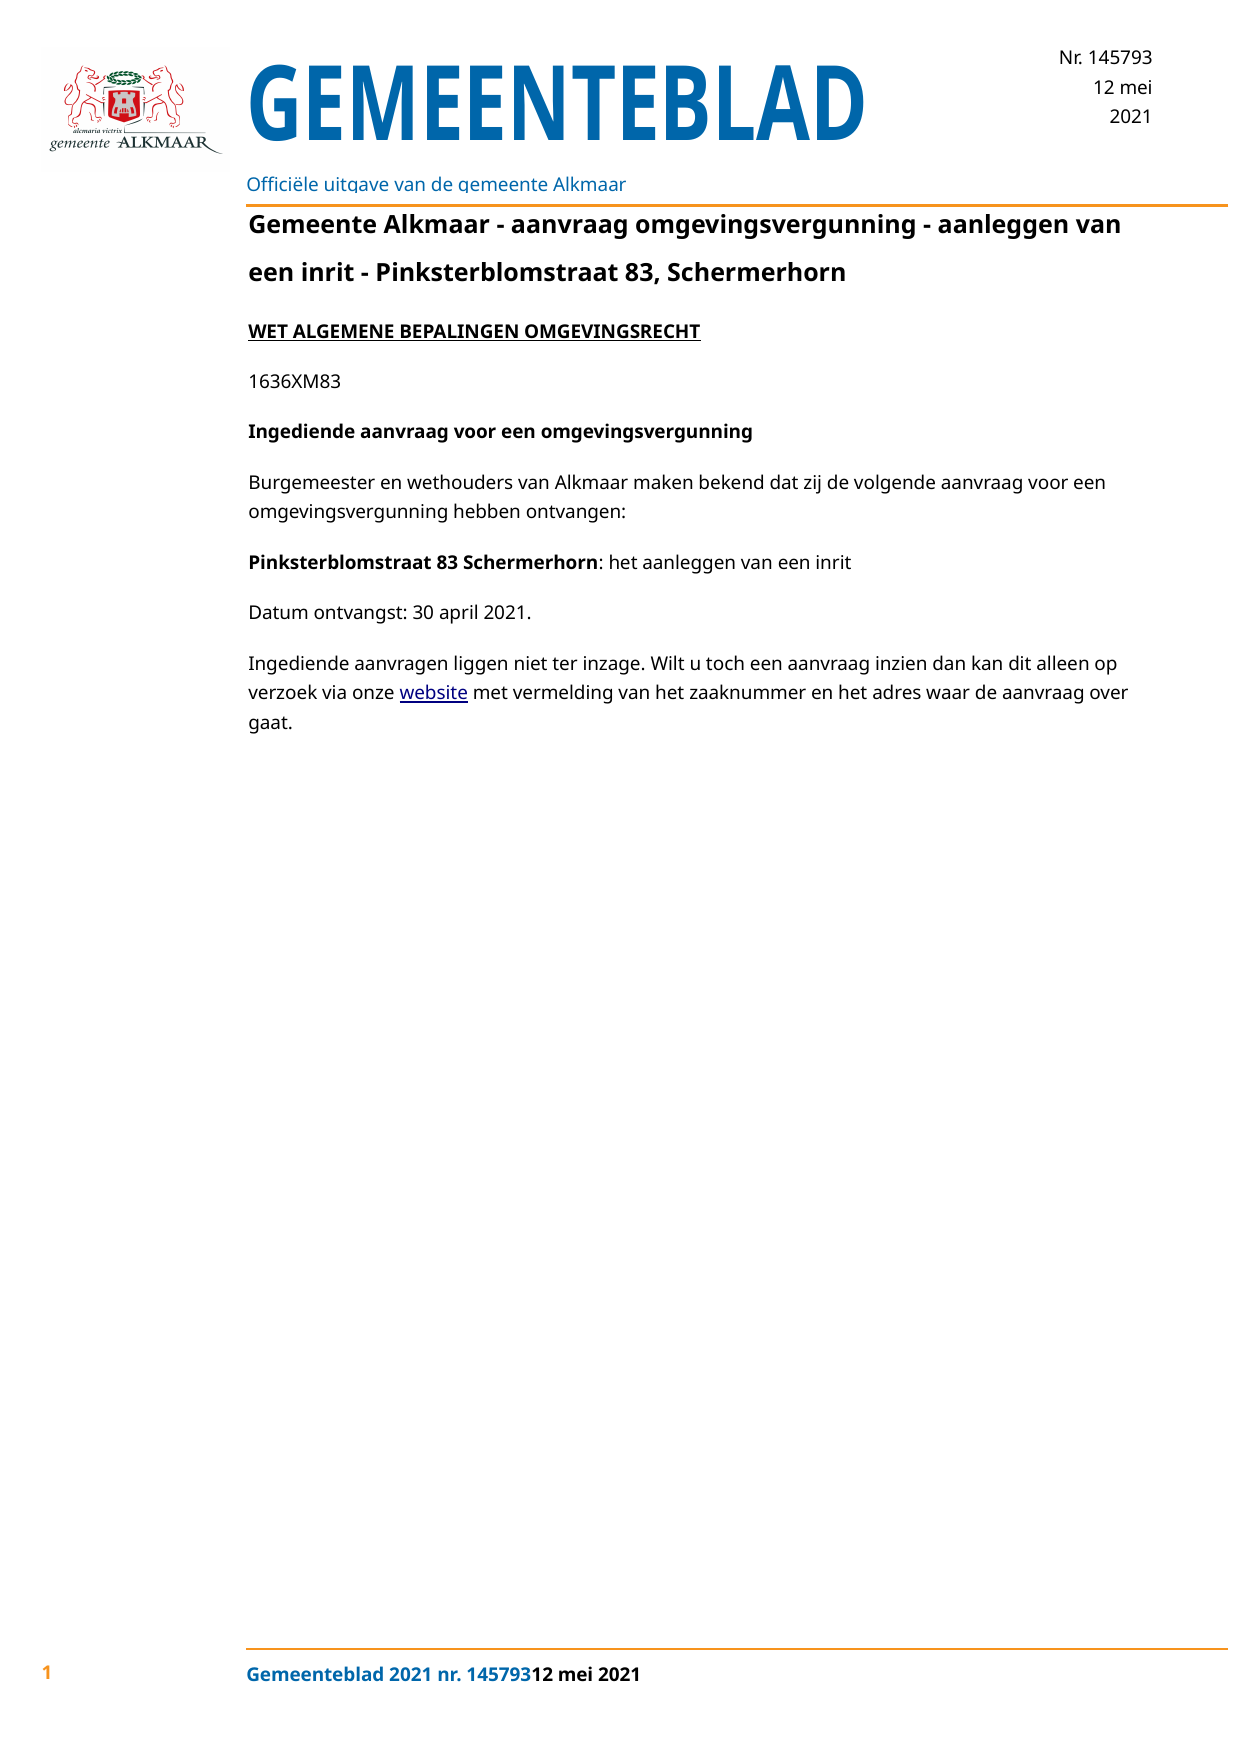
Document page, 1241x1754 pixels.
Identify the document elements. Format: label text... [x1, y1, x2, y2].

text Pinksterblomstraat 83 Schermerhorn: het aanleggen van een inrit [248, 549, 1152, 575]
text WET ALGEMENE BEPALINGEN OMGEVINGSRECHT [248, 318, 1152, 344]
text 1636XM83 [248, 368, 1152, 394]
text Gemeente Alkmaar - aanvraag omgevingsvergunning - aanleggen van een inrit - Pinksterblomstraat 83, Schermerhorn [248, 207, 1152, 288]
text Datum ontvangst: 30 april 2021. [248, 599, 1152, 625]
picture [41, 47, 231, 172]
text Ingediende aanvragen liggen niet ter inzage. Wilt u toch een aanvraag inzien dan kan dit alleen op verzoek via onze website met vermelding van het zaaknummer en het adres waar de aanvraag over gaat. [248, 650, 1152, 735]
text Burgemeester en wethouders van Alkmaar maken bekend dat zij de volgende aanvraag voor een omgevingsvergunning hebben ontvangen: [248, 469, 1152, 524]
text Ingediende aanvraag voor een omgevingsvergunning [248, 419, 1152, 444]
